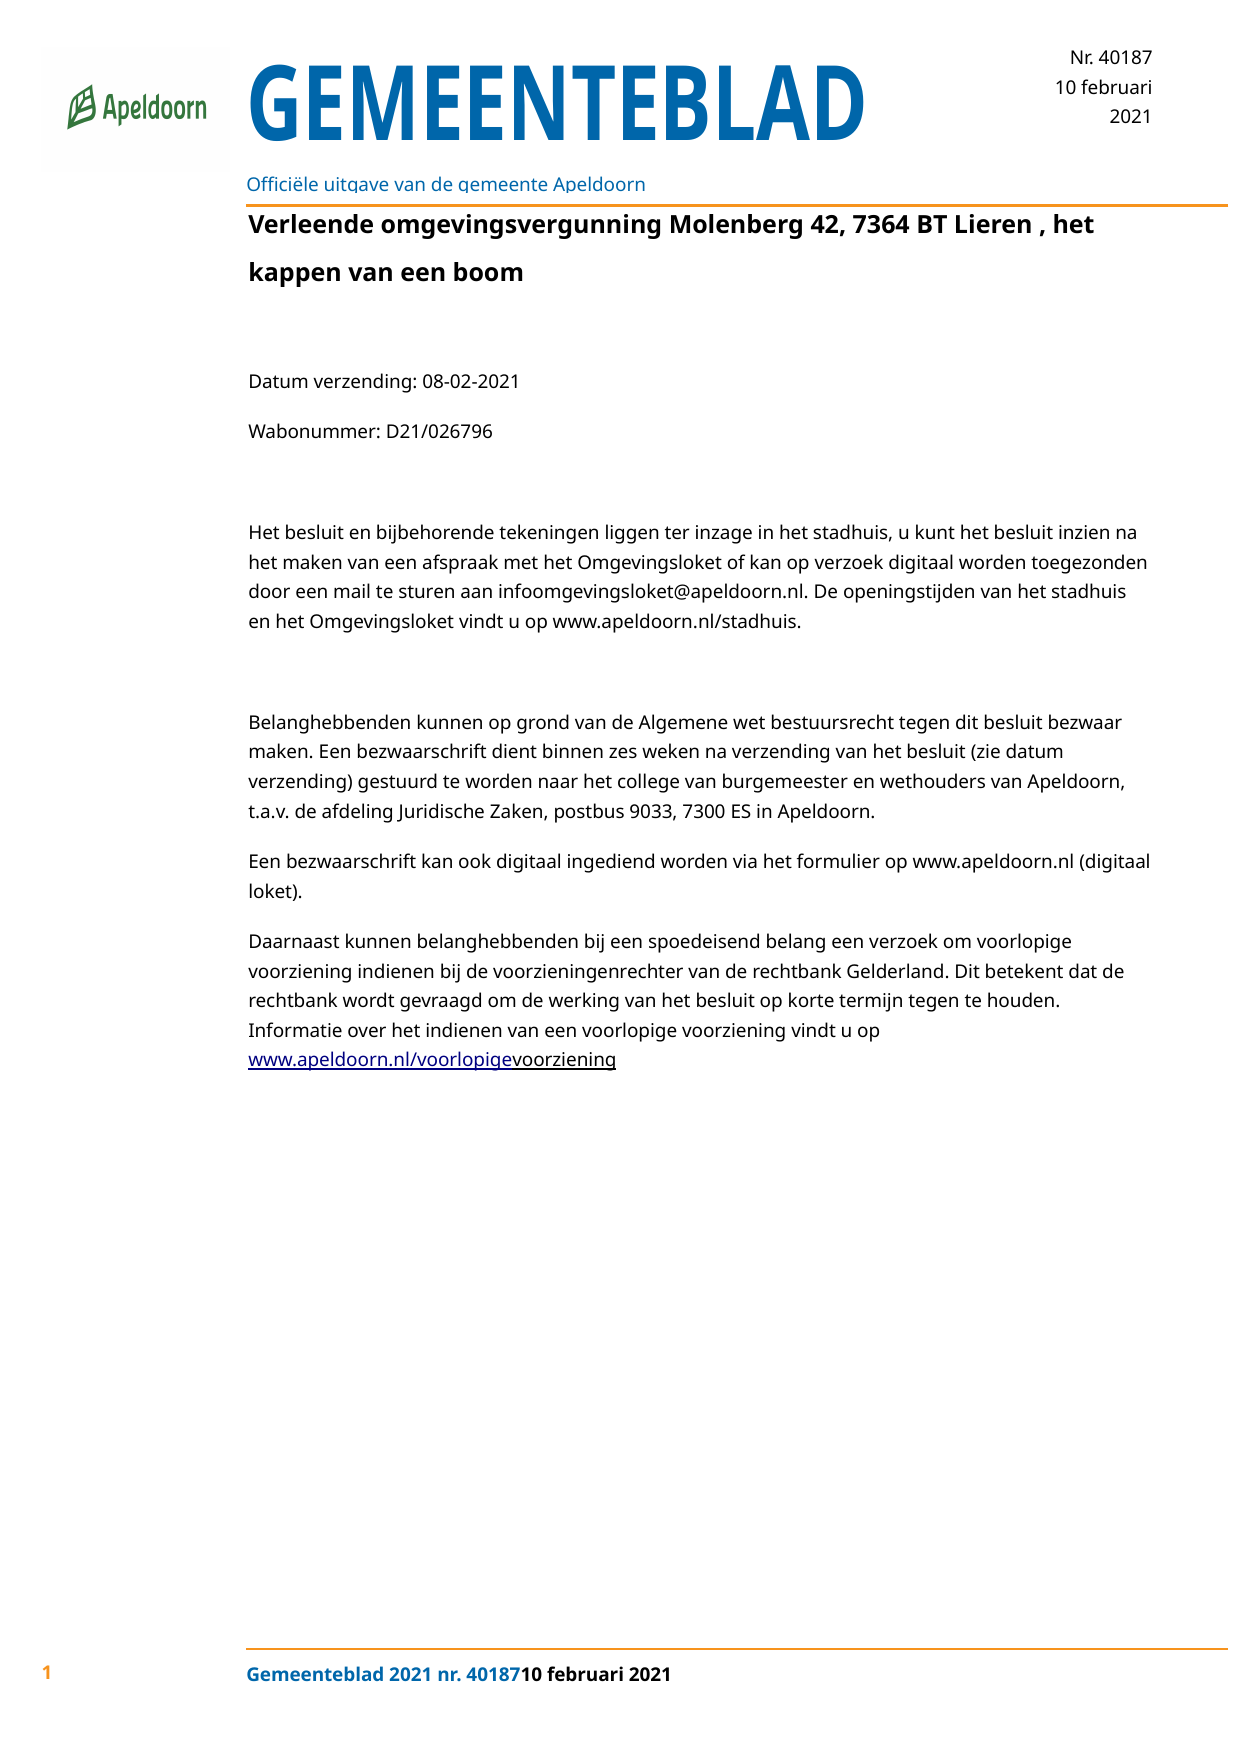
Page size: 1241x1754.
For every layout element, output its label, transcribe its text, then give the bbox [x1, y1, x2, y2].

text Datum verzending: 08-02-2021 [248, 368, 1152, 394]
text Een bezwaarschrift kan ook digitaal ingediend worden via het formulier op www.apeldoorn.nl (digitaal loket). [248, 848, 1152, 904]
text Het besluit en bijbehorende tekeningen liggen ter inzage in het stadhuis, u kunt het besluit inzien na het maken van een afspraak met het Omgevingsloket of kan op verzoek digitaal worden toegezonden door een mail te sturen aan infoomgevingsloket@apeldoorn.nl. De openingstijden van het stadhuis en het Omgevingsloket vindt u op www.apeldoorn.nl/stadhuis. [248, 519, 1152, 634]
text Daarnaast kunnen belanghebbenden bij een spoedeisend belang een verzoek om voorlopige voorziening indienen bij de voorzieningenrechter van de rechtbank Gelderland. Dit betekent dat de rechtbank wordt gevraagd om de werking van het besluit op korte termijn tegen te houden. Informatie over het indienen van een voorlopige voorziening vindt u op www.apeldoorn.nl/voorlopigevoorziening [248, 928, 1152, 1072]
picture [41, 47, 231, 172]
text Verleende omgevingsvergunning Molenberg 42, 7364 BT Lieren , het kappen van een boom [248, 207, 1152, 288]
text Belanghebbenden kunnen op grond van de Algemene wet bestuursrecht tegen dit besluit bezwaar maken. Een bezwaarschrift dient binnen zes weken na verzending van het besluit (zie datum verzending) gestuurd te worden naar het college van burgemeester en wethouders van Apeldoorn, t.a.v. de afdeling Juridische Zaken, postbus 9033, 7300 ES in Apeldoorn. [248, 709, 1152, 824]
text Wabonummer: D21/026796 [248, 419, 1152, 444]
